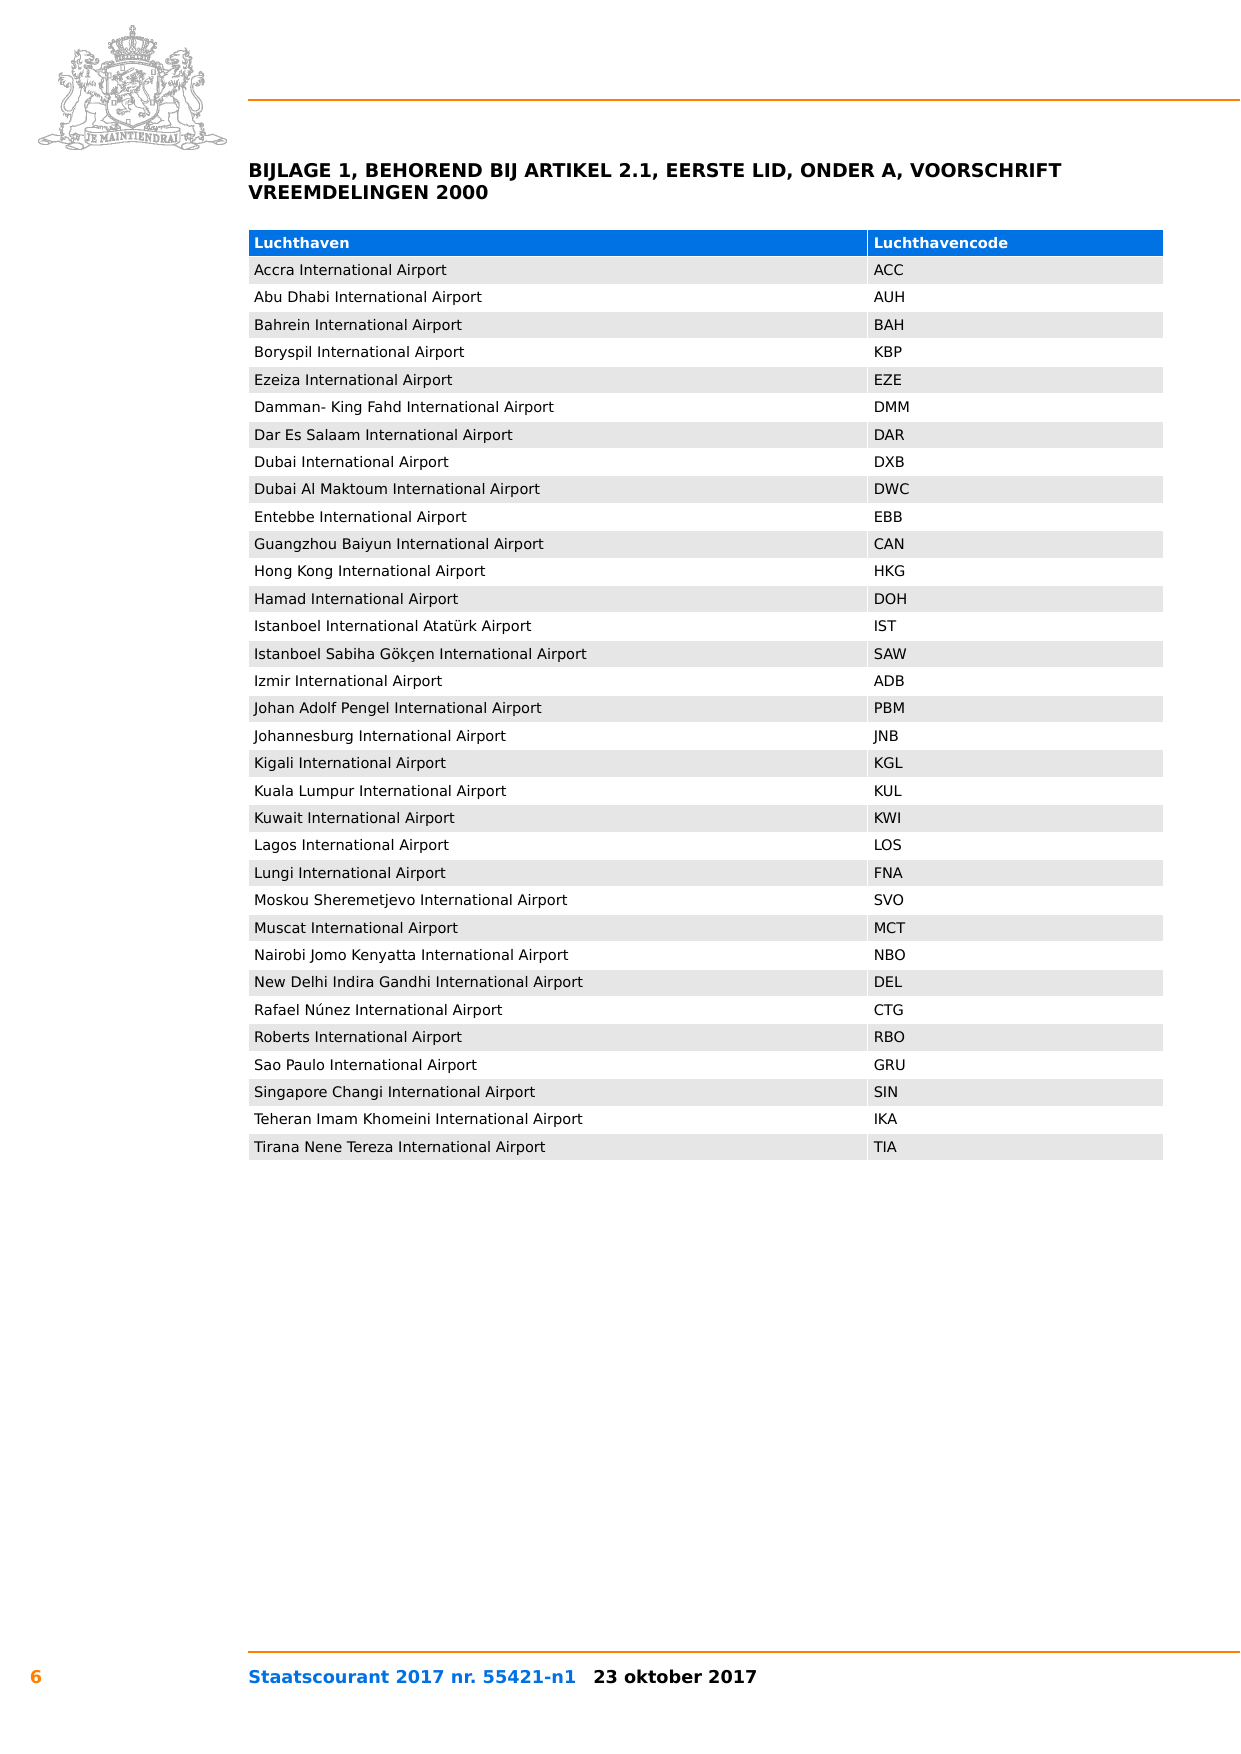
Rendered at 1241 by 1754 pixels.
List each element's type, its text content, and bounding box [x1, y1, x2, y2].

table_cell DXB [868, 449, 1163, 475]
table_cell Roberts International Airport [249, 1024, 867, 1051]
table_cell Lagos International Airport [249, 833, 867, 859]
table_cell Rafael Núnez International Airport [249, 997, 867, 1023]
table_cell SIN [868, 1079, 1163, 1106]
table_cell KUL [868, 778, 1163, 804]
table_cell TIA [868, 1134, 1163, 1160]
table_cell ADB [868, 668, 1163, 694]
table_cell DMM [868, 394, 1163, 421]
table_cell Abu Dhabi International Airport [249, 285, 867, 311]
table_cell Bahrein International Airport [249, 312, 867, 338]
table_cell DOH [868, 586, 1163, 612]
table_cell Nairobi Jomo Kenyatta International Airport [249, 942, 867, 968]
table_cell IST [868, 614, 1163, 640]
table_cell Tirana Nene Tereza International Airport [249, 1134, 867, 1160]
table_cell Teheran Imam Khomeini International Airport [249, 1107, 867, 1133]
table_cell New Delhi Indira Gandhi International Airport [249, 970, 867, 996]
table_cell Moskou Sheremetjevo International Airport [249, 888, 867, 914]
table_cell KBP [868, 340, 1163, 366]
table_cell PBM [868, 696, 1163, 722]
table_cell Hong Kong International Airport [249, 559, 867, 585]
table_cell MCT [868, 915, 1163, 941]
table_cell HKG [868, 559, 1163, 585]
table_cell Damman- King Fahd International Airport [249, 394, 867, 421]
table_cell Kuala Lumpur International Airport [249, 778, 867, 804]
table_cell EBB [868, 504, 1163, 530]
table_cell GRU [868, 1052, 1163, 1078]
table_cell Dubai Al Maktoum International Airport [249, 476, 867, 503]
table_cell AUH [868, 285, 1163, 311]
table_cell Izmir International Airport [249, 668, 867, 694]
table_cell DAR [868, 422, 1163, 448]
table_cell LOS [868, 833, 1163, 859]
table_cell Hamad International Airport [249, 586, 867, 612]
table_cell CTG [868, 997, 1163, 1023]
table_cell Guangzhou Baiyun International Airport [249, 531, 867, 558]
picture [38, 25, 227, 150]
table_cell Johannesburg International Airport [249, 723, 867, 749]
table_cell Johan Adolf Pengel International Airport [249, 696, 867, 722]
table_header Luchthavencode [868, 230, 1163, 256]
table_cell Boryspil International Airport [249, 340, 867, 366]
table_cell KWI [868, 805, 1163, 832]
table_cell FNA [868, 860, 1163, 886]
table_cell ACC [868, 257, 1163, 284]
table_cell DEL [868, 970, 1163, 996]
table_cell IKA [868, 1107, 1163, 1133]
table_cell Dubai International Airport [249, 449, 867, 475]
table_cell JNB [868, 723, 1163, 749]
table_cell Sao Paulo International Airport [249, 1052, 867, 1078]
table_cell BAH [868, 312, 1163, 338]
table_cell NBO [868, 942, 1163, 968]
table_cell SVO [868, 888, 1163, 914]
table_cell Accra International Airport [249, 257, 867, 284]
table_cell KGL [868, 750, 1163, 777]
table_cell Istanboel Sabiha Gökçen International Airport [249, 641, 867, 667]
table_cell SAW [868, 641, 1163, 667]
table_cell Kuwait International Airport [249, 805, 867, 832]
table_cell CAN [868, 531, 1163, 558]
table_cell Ezeiza International Airport [249, 367, 867, 393]
table_header Luchthaven [249, 230, 867, 256]
table_cell RBO [868, 1024, 1163, 1051]
table_cell Kigali International Airport [249, 750, 867, 777]
table_cell Singapore Changi International Airport [249, 1079, 867, 1106]
table_cell Lungi International Airport [249, 860, 867, 886]
table_cell DWC [868, 476, 1163, 503]
subtitle BIJLAGE 1, BEHOREND BIJ ARTIKEL 2.1, EERSTE LID, ONDER A, VOORSCHRIFT VREEMDELINGEN 2000 [248, 160, 1163, 204]
table_cell Entebbe International Airport [249, 504, 867, 530]
table_cell Istanboel International Atatürk Airport [249, 614, 867, 640]
table_cell EZE [868, 367, 1163, 393]
table_cell Muscat International Airport [249, 915, 867, 941]
table_cell Dar Es Salaam International Airport [249, 422, 867, 448]
